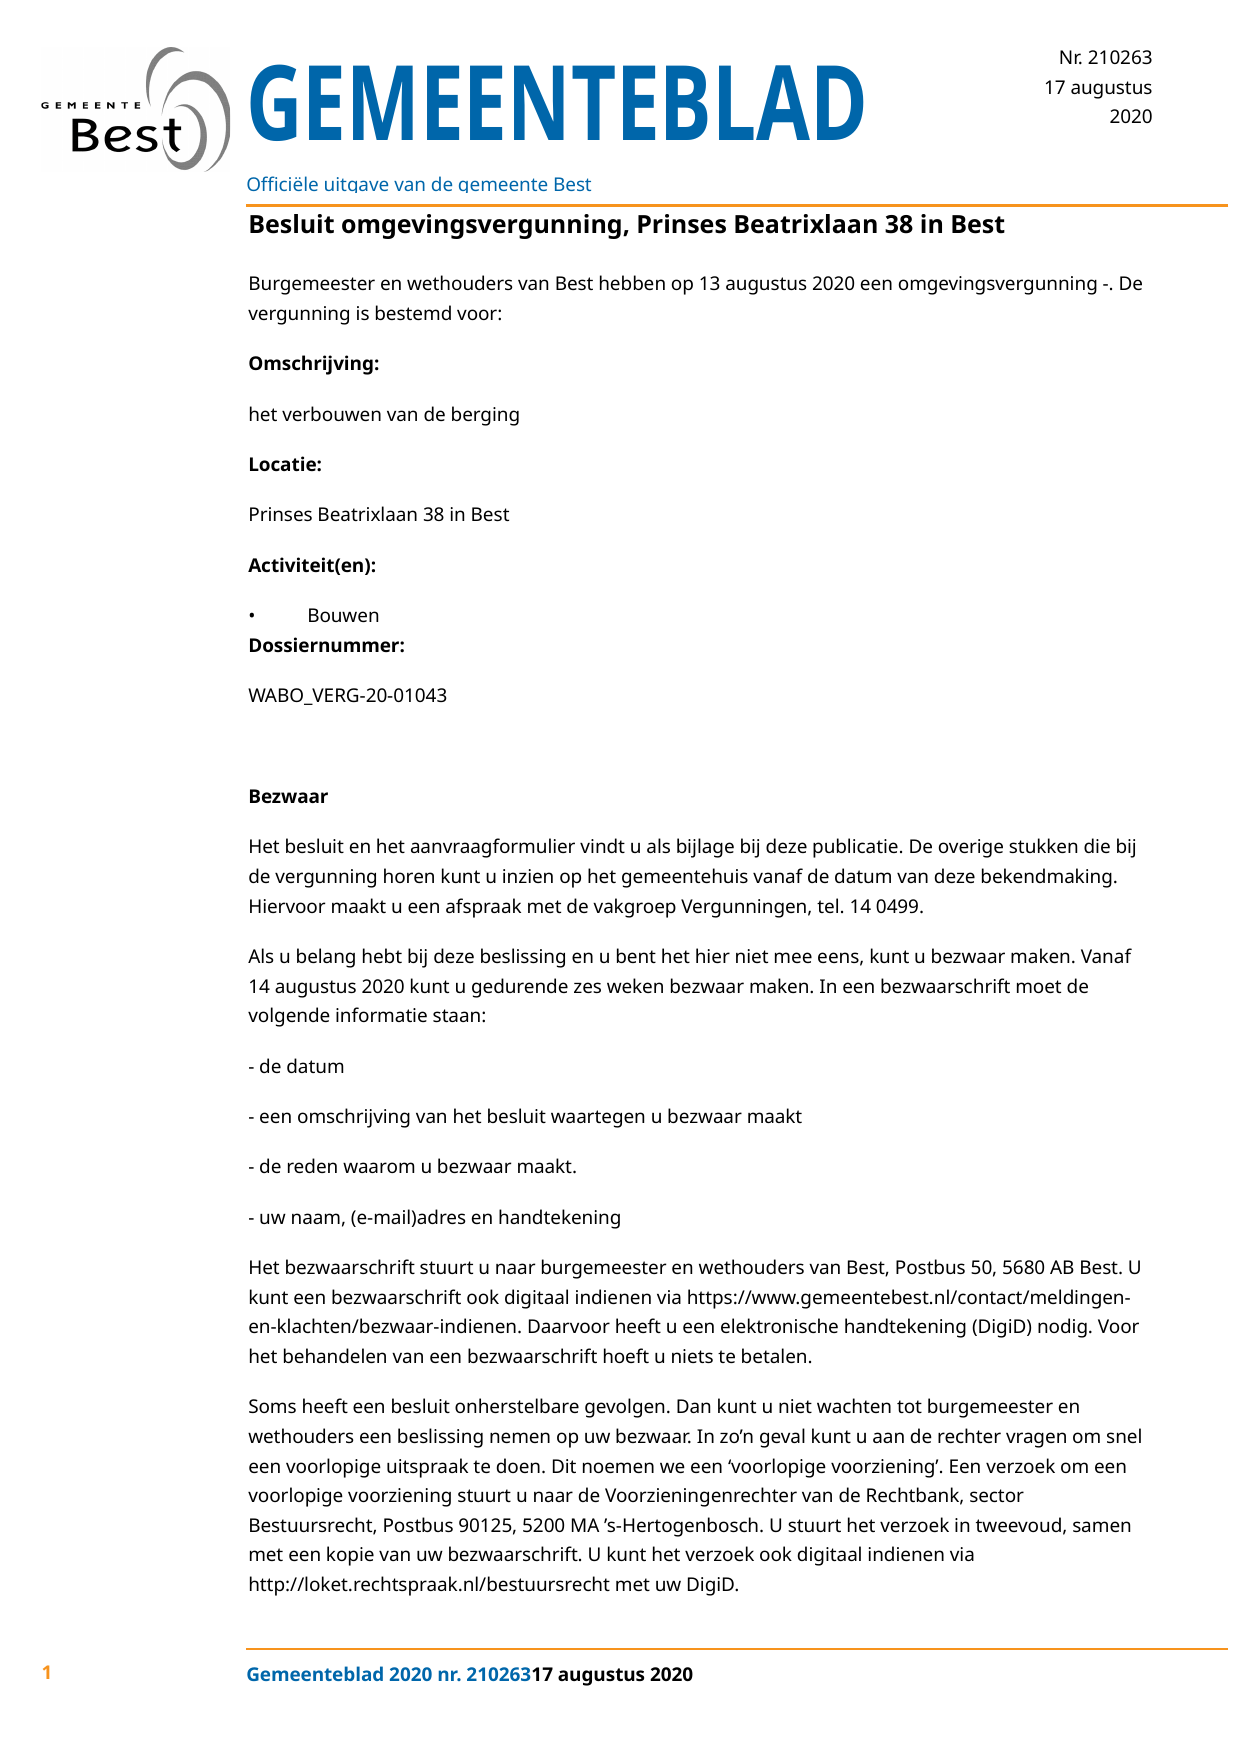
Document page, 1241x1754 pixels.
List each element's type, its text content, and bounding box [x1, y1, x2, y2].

text Prinses Beatrixlaan 38 in Best [248, 502, 1152, 527]
text Besluit omgevingsvergunning, Prinses Beatrixlaan 38 in Best [248, 207, 1152, 241]
text Soms heeft een besluit onherstelbare gevolgen. Dan kunt u niet wachten tot burgemeester en wethouders een beslissing nemen op uw bezwaar. In zo’n geval kunt u aan de rechter vragen om snel een voorlopige uitspraak te doen. Dit noemen we een ‘voorlopige voorziening’. Een verzoek om een voorlopige voorziening stuurt u naar de Voorzieningenrechter van de Rechtbank, sector Bestuursrecht, Postbus 90125, 5200 MA ’s-Hertogenbosch. U stuurt het verzoek in tweevoud, samen met een kopie van uw bezwaarschrift. U kunt het verzoek ook digitaal indienen via http://loket.rechtspraak.nl/bestuursrecht met uw DigiD. [248, 1394, 1152, 1597]
text WABO_VERG-20-01043 [248, 682, 1152, 708]
text Dossiernummer: [248, 632, 1152, 658]
text Burgemeester en wethouders van Best hebben op 13 augustus 2020 een omgevingsvergunning -. De vergunning is bestemd voor: [248, 270, 1152, 326]
text - een omschrijving van het besluit waartegen u bezwaar maakt [248, 1103, 1152, 1129]
list Bouwen [248, 602, 1152, 628]
text het verbouwen van de berging [248, 401, 1152, 426]
text - de reden waarom u bezwaar maakt. [248, 1154, 1152, 1179]
text - de datum [248, 1053, 1152, 1078]
text Activiteit(en): [248, 552, 1152, 578]
picture [41, 47, 231, 172]
text Locatie: [248, 451, 1152, 477]
text Omschrijving: [248, 350, 1152, 376]
text - uw naam, (e-mail)adres en handtekening [248, 1204, 1152, 1230]
text Als u belang hebt bij deze beslissing en u bent het hier niet mee eens, kunt u bezwaar maken. Vanaf 14 augustus 2020 kunt u gedurende zes weken bezwaar maken. In een bezwaarschrift moet de volgende informatie staan: [248, 943, 1152, 1028]
text Het besluit en het aanvraagformulier vindt u als bijlage bij deze publicatie. De overige stukken die bij de vergunning horen kunt u inzien op het gemeentehuis vanaf de datum van deze bekendmaking. Hiervoor maakt u een afspraak met de vakgroep Vergunningen, tel. 14 0499. [248, 834, 1152, 918]
text Bezwaar [248, 783, 1152, 809]
text Het bezwaarschrift stuurt u naar burgemeester en wethouders van Best, Postbus 50, 5680 AB Best. U kunt een bezwaarschrift ook digitaal indienen via https://www.gemeentebest.nl/contact/meldingen-en-klachten/bezwaar-indienen. Daarvoor heeft u een elektronische handtekening (DigiD) nodig. Voor het behandelen van een bezwaarschrift hoeft u niets te betalen. [248, 1254, 1152, 1369]
